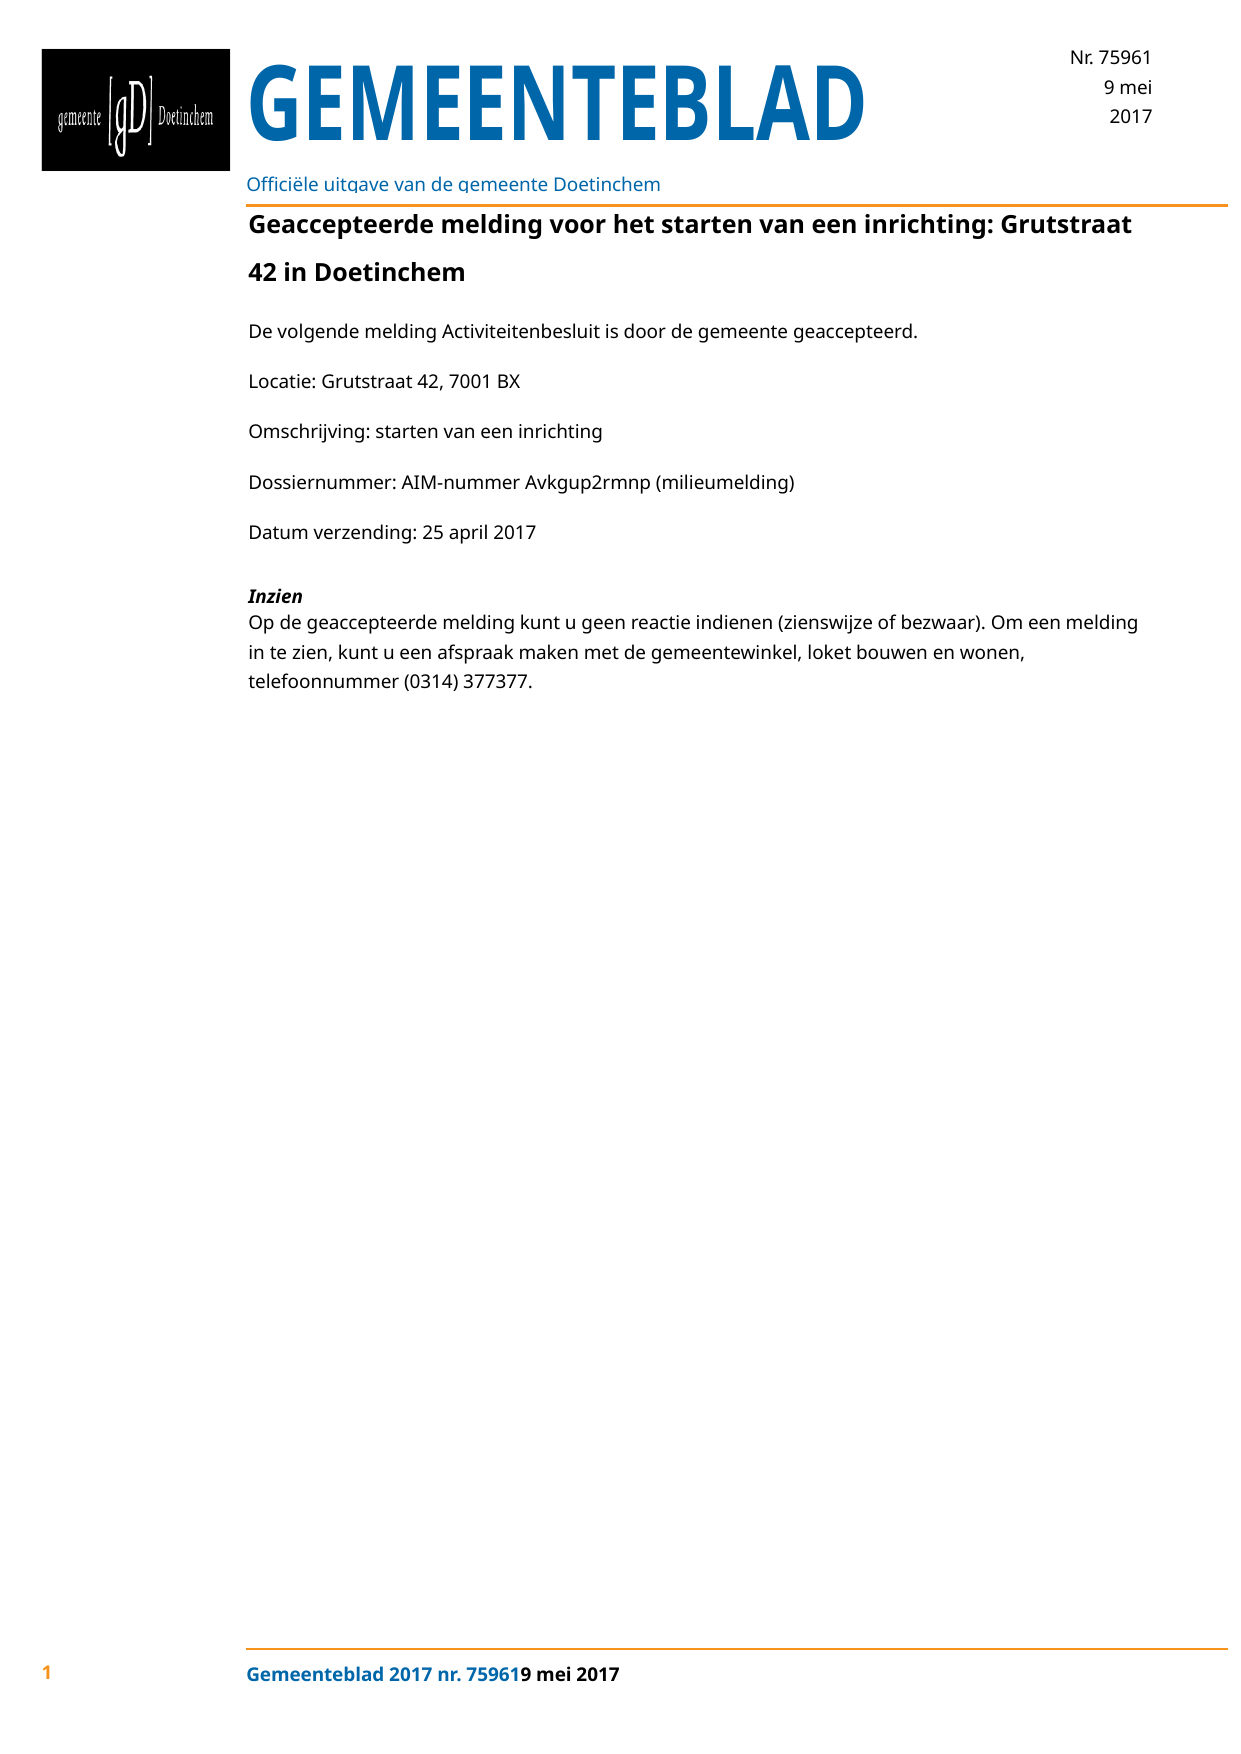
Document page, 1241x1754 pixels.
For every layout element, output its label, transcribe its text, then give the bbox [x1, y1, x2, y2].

text Omschrijving: starten van een inrichting [248, 419, 1152, 444]
text Datum verzending: 25 april 2017 [248, 519, 1152, 545]
text Geaccepteerde melding voor het starten van een inrichting: Grutstraat 42 in Doetinchem [248, 207, 1152, 288]
text Inzien [248, 583, 1152, 609]
text Op de geaccepteerde melding kunt u geen reactie indienen (zienswijze of bezwaar). Om een melding in te zien, kunt u een afspraak maken met de gemeentewinkel, loket bouwen en wonen, telefoonnummer (0314) 377377. [248, 609, 1152, 694]
picture [41, 47, 231, 172]
text Locatie: Grutstraat 42, 7001 BX [248, 368, 1152, 394]
text De volgende melding Activiteitenbesluit is door de gemeente geaccepteerd. [248, 318, 1152, 344]
text Dossiernummer: AIM-nummer Avkgup2rmnp (milieumelding) [248, 469, 1152, 495]
